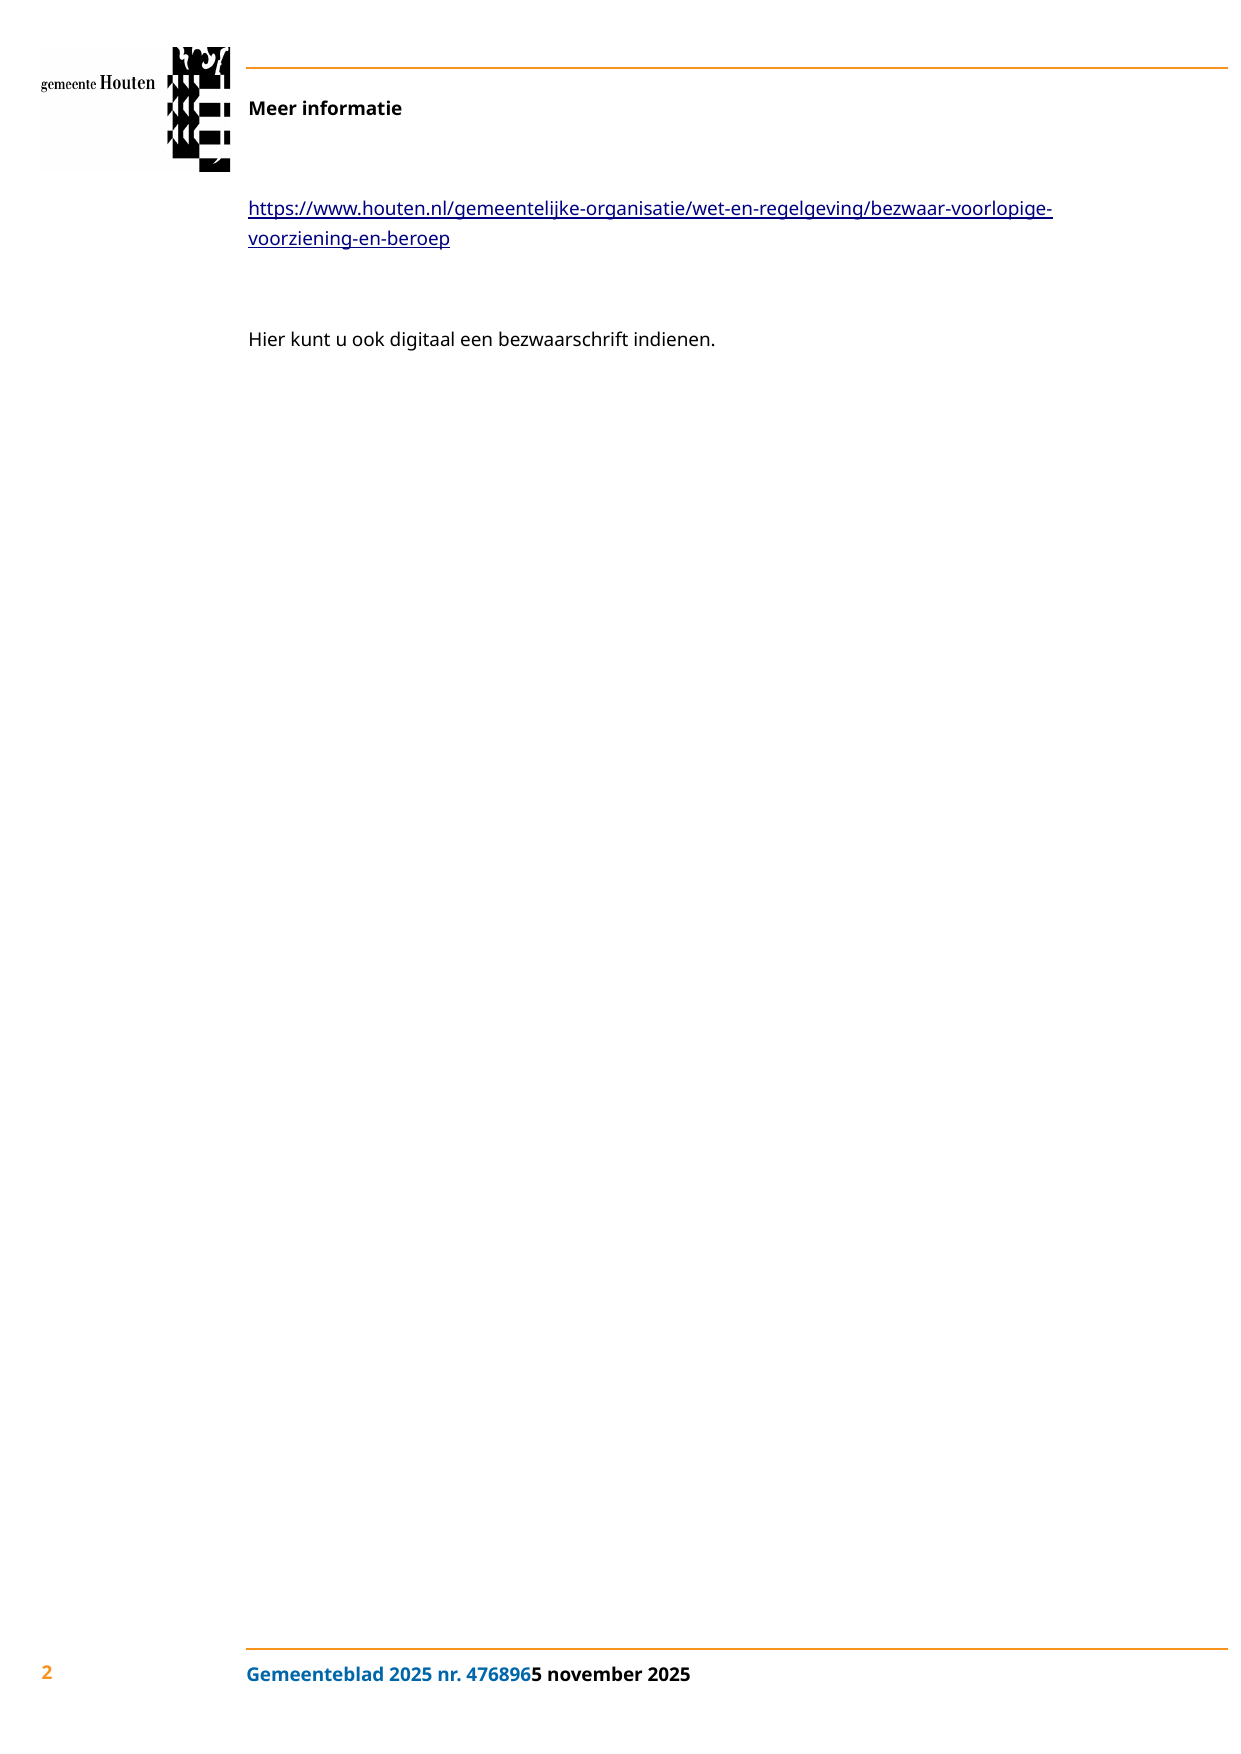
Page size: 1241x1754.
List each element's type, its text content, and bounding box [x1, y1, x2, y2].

text https://www.houten.nl/gemeentelijke-organisatie/wet-en-regelgeving/bezwaar-voorlopige-voorziening-en-beroep [248, 196, 1152, 251]
text Meer informatie [248, 95, 1152, 121]
text Hier kunt u ook digitaal een bezwaarschrift indienen. [248, 326, 1152, 352]
picture [41, 47, 231, 172]
